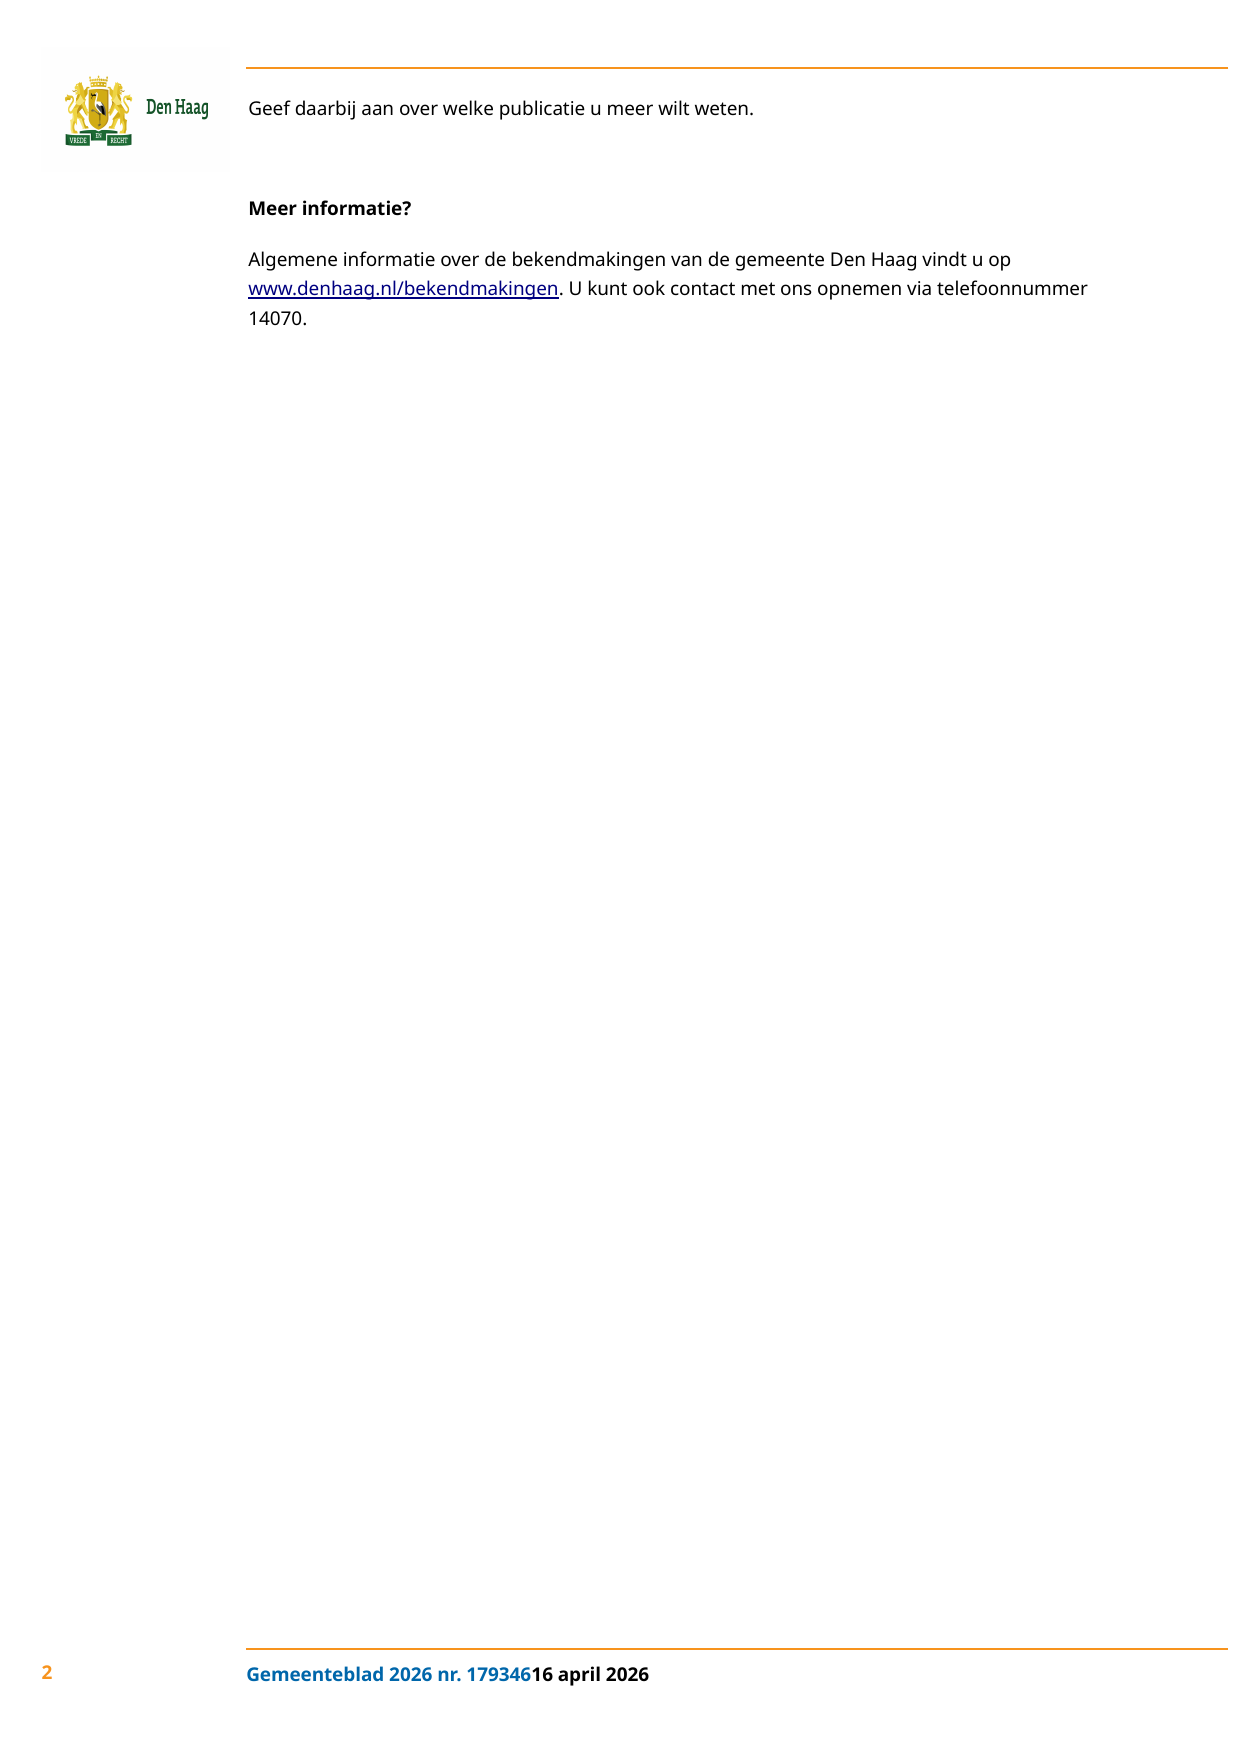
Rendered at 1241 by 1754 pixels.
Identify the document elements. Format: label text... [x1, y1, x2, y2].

text Algemene informatie over de bekendmakingen van de gemeente Den Haag vindt u op www.denhaag.nl/bekendmakingen. U kunt ook contact met ons opnemen via telefoonnummer 14070. [248, 246, 1152, 331]
picture [41, 47, 231, 172]
text Meer informatie? [248, 196, 1152, 221]
text Geef daarbij aan over welke publicatie u meer wilt weten. [248, 95, 1152, 121]
